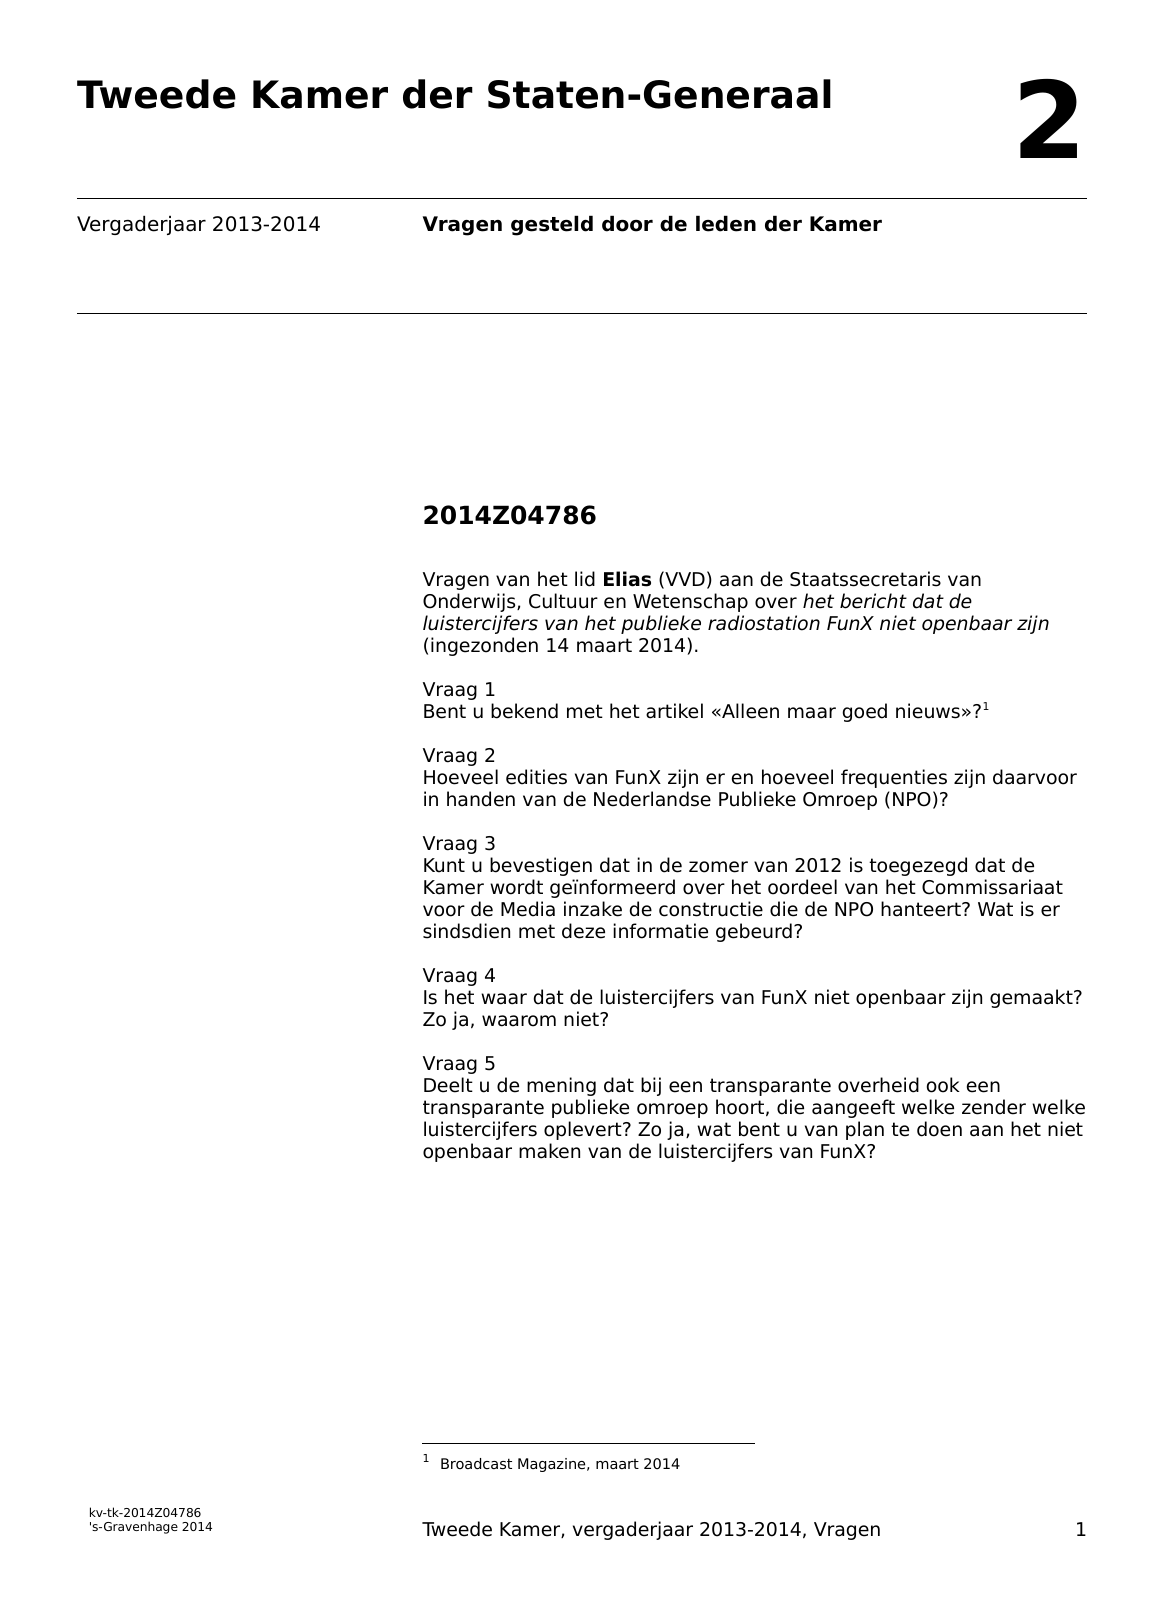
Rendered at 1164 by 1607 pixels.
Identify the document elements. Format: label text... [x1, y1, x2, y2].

text Kunt u bevestigen dat in de zomer van 2012 is toegezegd dat de Kamer wordt geïnformeerd over het oordeel van het Commissariaat voor de Media inzake de constructie die de NPO hanteert? Wat is er sindsdien met deze informatie gebeurd? [422, 855, 1087, 943]
text 's-Gravenhage 2014 [88, 1520, 323, 1534]
text Hoeveel edities van FunX zijn er en hoeveel frequenties zijn daarvoor in handen van de Nederlandse Publieke Omroep (NPO)? [422, 767, 1087, 811]
text Vraag 2 [422, 745, 1087, 767]
text 2014Z04786 [422, 501, 1087, 531]
text Vraag 5 [422, 1053, 1087, 1075]
table_header Tweede Kamer der Staten-Generaal [77, 59, 886, 198]
text Is het waar dat de luistercijfers van FunX niet openbaar zijn gemaakt? Zo ja, waarom niet? [422, 987, 1087, 1031]
text Vragen van het lid Elias (VVD) aan de Staatssecretaris van Onderwijs, Cultuur en Wetenschap over het bericht dat de luistercijfers van het publieke radiostation FunX niet openbaar zijn (ingezonden 14 maart 2014). [422, 569, 1087, 657]
table_cell Vragen gesteld door de leden der Kamer [422, 199, 1087, 313]
text Deelt u de mening dat bij een transparante overheid ook een transparante publieke omroep hoort, die aangeeft welke zender welke luistercijfers oplevert? Zo ja, wat bent u van plan te doen aan het niet openbaar maken van de luistercijfers van FunX? [422, 1075, 1087, 1163]
text Vraag 3 [422, 833, 1087, 855]
text Vraag 4 [422, 965, 1087, 987]
text Vraag 1 [422, 679, 1087, 701]
table_cell Vergaderjaar 2013-2014 [77, 199, 422, 313]
text kv-tk-2014Z04786 [88, 1506, 323, 1520]
text Broadcast Magazine, maart 2014 [422, 1452, 1087, 1474]
table_header 2 [886, 59, 1087, 198]
text Bent u bekend met het artikel «Alleen maar goed nieuws»? [422, 701, 1087, 723]
